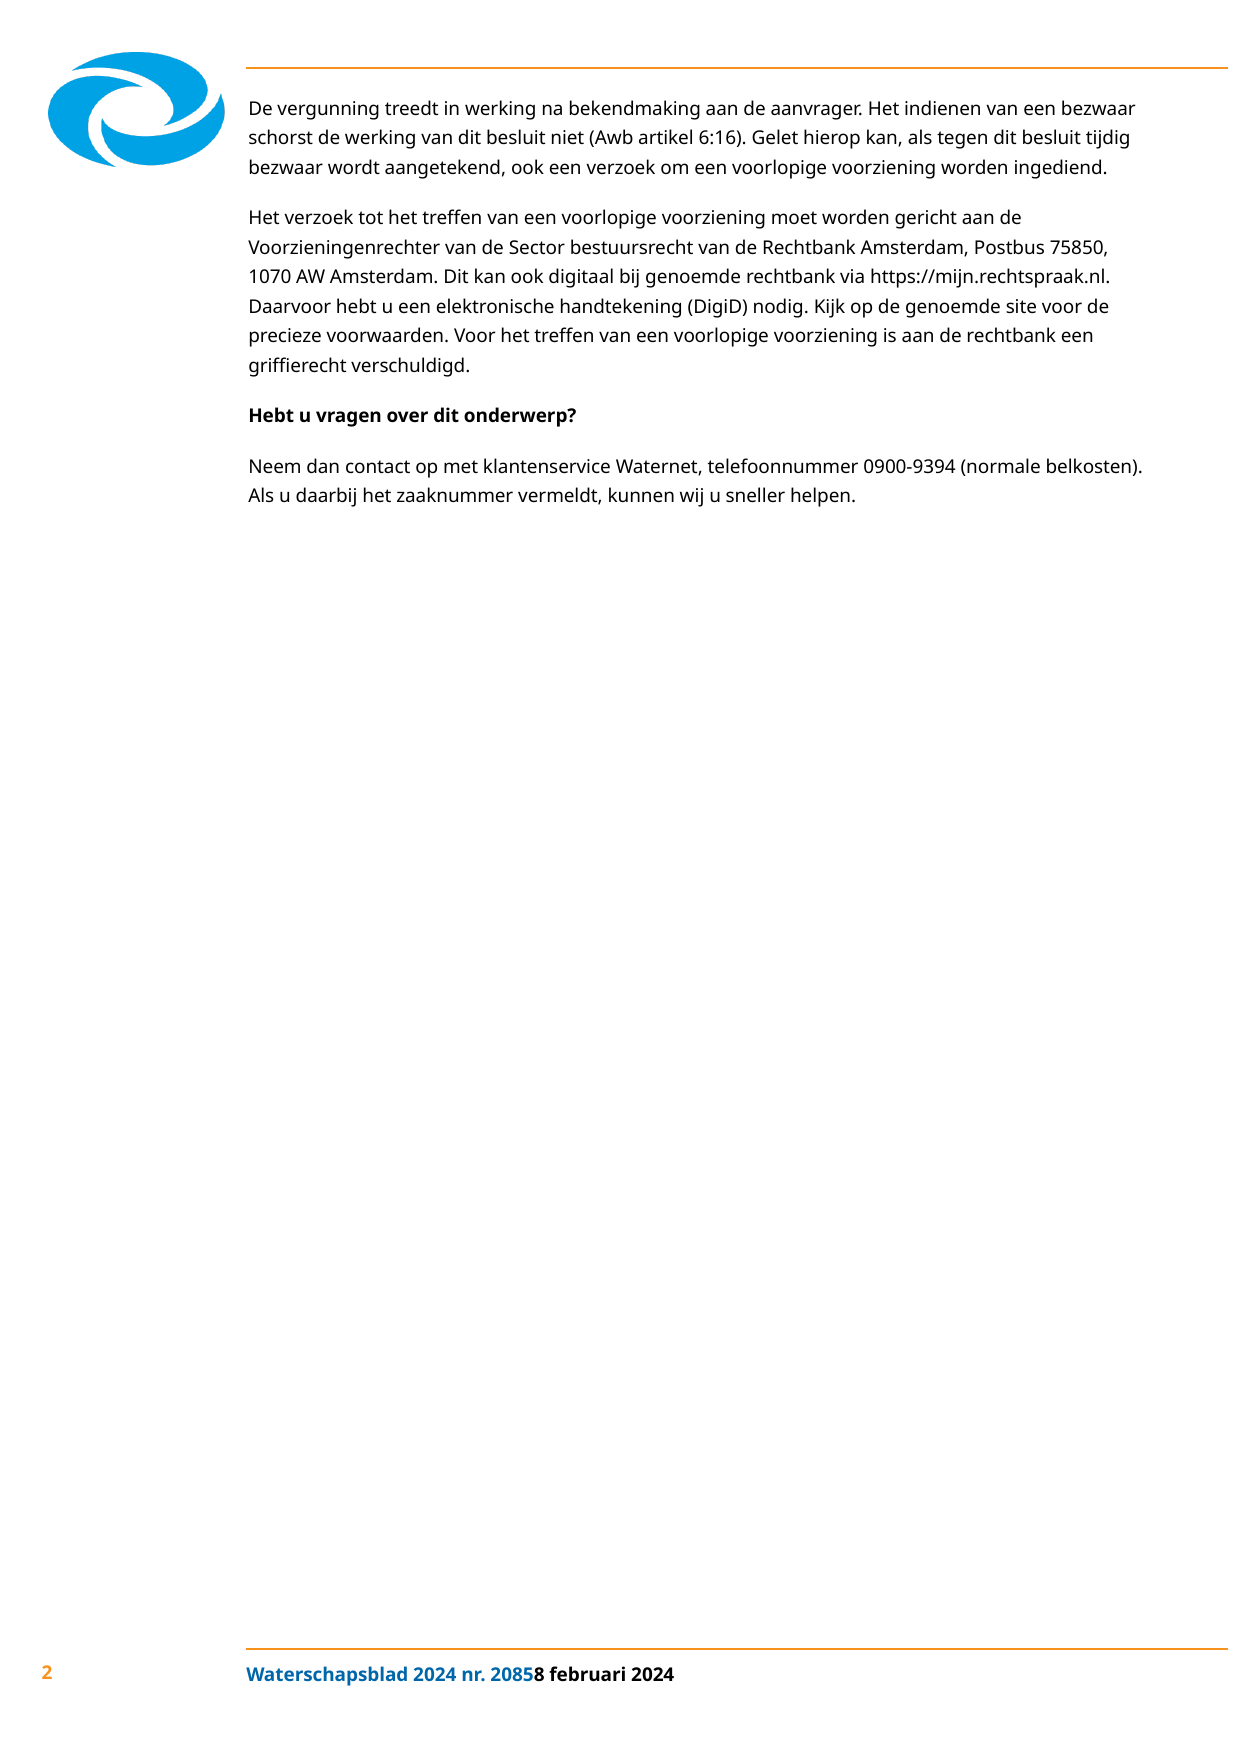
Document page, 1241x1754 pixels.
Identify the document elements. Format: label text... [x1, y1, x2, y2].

text Neem dan contact op met klantenservice Waternet, telefoonnummer 0900-9394 (normale belkosten). Als u daarbij het zaaknummer vermeldt, kunnen wij u sneller helpen. [248, 453, 1152, 508]
text Het verzoek tot het treffen van een voorlopige voorziening moet worden gericht aan de Voorzieningenrechter van de Sector bestuursrecht van de Rechtbank Amsterdam, Postbus 75850, 1070 AW Amsterdam. Dit kan ook digitaal bij genoemde rechtbank via https://mijn.rechtspraak.nl. Daarvoor hebt u een elektronische handtekening (DigiD) nodig. Kijk op de genoemde site voor de precieze voorwaarden. Voor het treffen van een voorlopige voorziening is aan de rechtbank een griffierecht verschuldigd. [248, 204, 1152, 378]
text Hebt u vragen over dit onderwerp? [248, 403, 1152, 428]
picture [41, 47, 231, 172]
text De vergunning treedt in werking na bekendmaking aan de aanvrager. Het indienen van een bezwaar schorst de werking van dit besluit niet (Awb artikel 6:16). Gelet hierop kan, als tegen dit besluit tijdig bezwaar wordt aangetekend, ook een verzoek om een voorlopige voorziening worden ingediend. [248, 95, 1152, 180]
